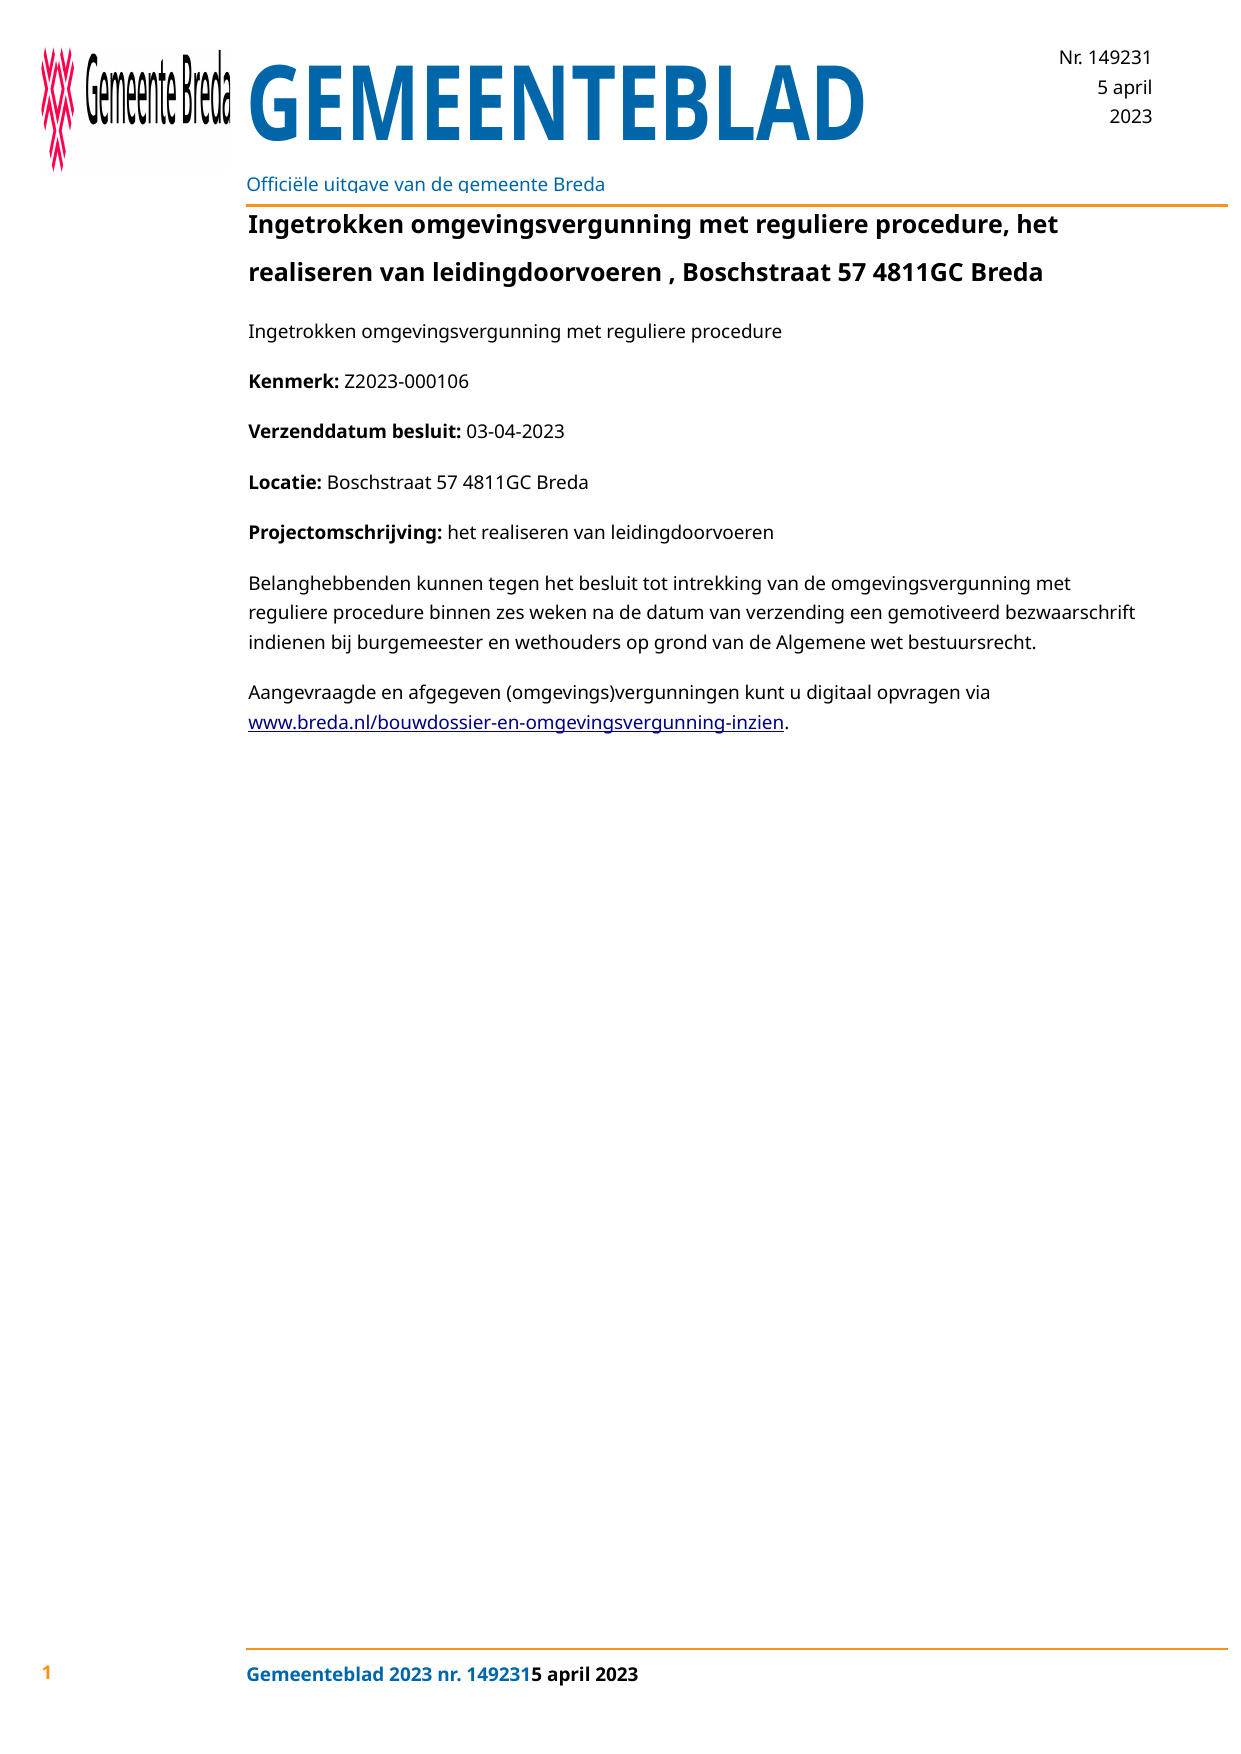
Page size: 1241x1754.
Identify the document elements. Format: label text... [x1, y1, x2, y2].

text Kenmerk: Z2023-000106 [248, 368, 1152, 394]
text Locatie: Boschstraat 57 4811GC Breda [248, 469, 1152, 495]
text Projectomschrijving: het realiseren van leidingdoorvoeren [248, 519, 1152, 545]
text Belanghebbenden kunnen tegen het besluit tot intrekking van de omgevingsvergunning met reguliere procedure binnen zes weken na de datum van verzending een gemotiveerd bezwaarschrift indienen bij burgemeester en wethouders op grond van de Algemene wet bestuursrecht. [248, 570, 1152, 655]
text Verzenddatum besluit: 03-04-2023 [248, 419, 1152, 444]
text Ingetrokken omgevingsvergunning met reguliere procedure, het realiseren van leidingdoorvoeren , Boschstraat 57 4811GC Breda [248, 207, 1152, 288]
text Aangevraagde en afgegeven (omgevings)vergunningen kunt u digitaal opvragen via www.breda.nl/bouwdossier-en-omgevingsvergunning-inzien. [248, 679, 1152, 735]
text Ingetrokken omgevingsvergunning met reguliere procedure [248, 318, 1152, 344]
picture [41, 47, 231, 172]
